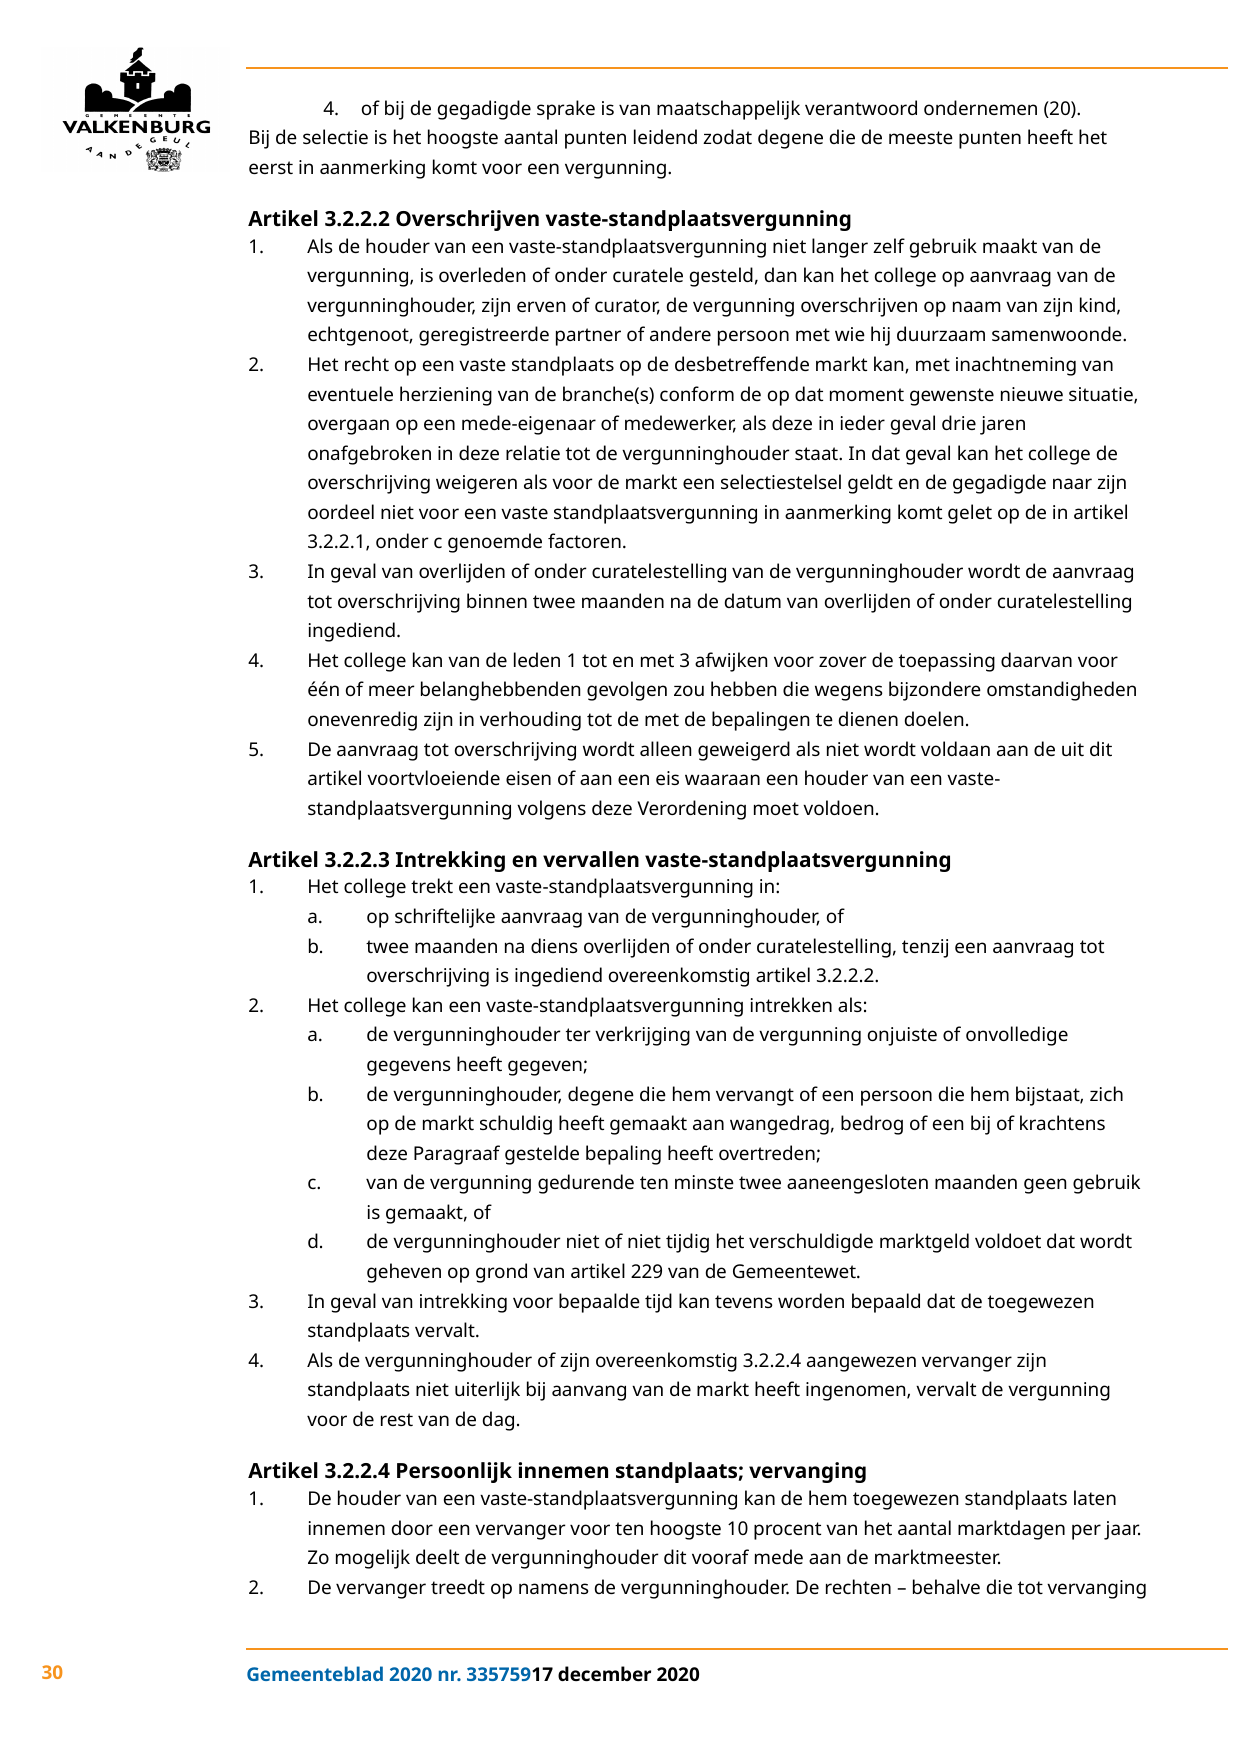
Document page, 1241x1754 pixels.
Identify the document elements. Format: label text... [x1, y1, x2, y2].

list De houder van een vaste-standplaatsvergunning kan de hem toegewezen standplaats laten innemen door een vervanger voor ten hoogste 10 procent van het aantal marktdagen per jaar. Zo mogelijk deelt de vergunninghouder dit vooraf mede aan de marktmeester. [248, 1485, 1152, 1570]
list In geval van intrekking voor bepaalde tijd kan tevens worden bepaald dat de toegewezen standplaats vervalt. [248, 1288, 1152, 1343]
list Als de houder van een vaste-standplaatsvergunning niet langer zelf gebruik maakt van de vergunning, is overleden of onder curatele gesteld, dan kan het college op aanvraag van de vergunninghouder, zijn erven of curator, de vergunning overschrijven op naam van zijn kind, echtgenoot, geregistreerde partner of andere persoon met wie hij duurzaam samenwoonde. [248, 233, 1152, 347]
list De aanvraag tot overschrijving wordt alleen geweigerd als niet wordt voldaan aan de uit dit artikel voortvloeiende eisen of aan een eis waaraan een houder van een vaste-standplaatsvergunning volgens deze Verordening moet voldoen. [248, 736, 1152, 821]
list twee maanden na diens overlijden of onder curatelestelling, tenzij een aanvraag tot overschrijving is ingediend overeenkomstig artikel 3.2.2.2. [307, 933, 1152, 988]
text Bij de selectie is het hoogste aantal punten leidend zodat degene die de meeste punten heeft het eerst in aanmerking komt voor een vergunning. [248, 124, 1152, 180]
picture [41, 47, 231, 172]
list of bij de gegadigde sprake is van maatschappelijk verantwoord ondernemen (20). [323, 95, 1152, 121]
text Artikel 3.2.2.2 Overschrijven vaste-standplaatsvergunning [248, 204, 1152, 233]
text Artikel 3.2.2.3 Intrekking en vervallen vaste-standplaatsvergunning [248, 845, 1152, 874]
list Het recht op een vaste standplaats op de desbetreffende markt kan, met inachtneming van eventuele herziening van de branche(s) conform de op dat moment gewenste nieuwe situatie, overgaan op een mede-eigenaar of medewerker, als deze in ieder geval drie jaren onafgebroken in deze relatie tot de vergunninghouder staat. In dat geval kan het college de overschrijving weigeren als voor de markt een selectiestelsel geldt en de gegadigde naar zijn oordeel niet voor een vaste standplaatsvergunning in aanmerking komt gelet op de in artikel 3.2.2.1, onder c genoemde factoren. [248, 351, 1152, 554]
list van de vergunning gedurende ten minste twee aaneengesloten maanden geen gebruik is gemaakt, of [307, 1169, 1152, 1225]
list op schriftelijke aanvraag van de vergunninghouder, of [307, 903, 1152, 929]
list de vergunninghouder ter verkrijging van de vergunning onjuiste of onvolledige gegevens heeft gegeven; [307, 1022, 1152, 1077]
list Als de vergunninghouder of zijn overeenkomstig 3.2.2.4 aangewezen vervanger zijn standplaats niet uiterlijk bij aanvang van de markt heeft ingenomen, vervalt de vergunning voor de rest van de dag. [248, 1347, 1152, 1432]
list de vergunninghouder niet of niet tijdig het verschuldigde marktgeld voldoet dat wordt geheven op grond van artikel 229 van de Gemeentewet. [307, 1229, 1152, 1284]
list In geval van overlijden of onder curatelestelling van de vergunninghouder wordt de aanvraag tot overschrijving binnen twee maanden na de datum van overlijden of onder curatelestelling ingediend. [248, 558, 1152, 643]
list de vergunninghouder, degene die hem vervangt of een persoon die hem bijstaat, zich op de markt schuldig heeft gemaakt aan wangedrag, bedrog of een bij of krachtens deze Paragraaf gestelde bepaling heeft overtreden; [307, 1081, 1152, 1166]
list De vervanger treedt op namens de vergunninghouder. De rechten – behalve die tot vervanging [248, 1574, 1152, 1599]
list Het college kan een vaste-standplaatsvergunning intrekken als: [248, 992, 1152, 1018]
list Het college kan van de leden 1 tot en met 3 afwijken voor zover de toepassing daarvan voor één of meer belanghebbenden gevolgen zou hebben die wegens bijzondere omstandigheden onevenredig zijn in verhouding tot de met de bepalingen te dienen doelen. [248, 647, 1152, 732]
text Artikel 3.2.2.4 Persoonlijk innemen standplaats; vervanging [248, 1457, 1152, 1485]
list Het college trekt een vaste-standplaatsvergunning in: [248, 874, 1152, 899]
